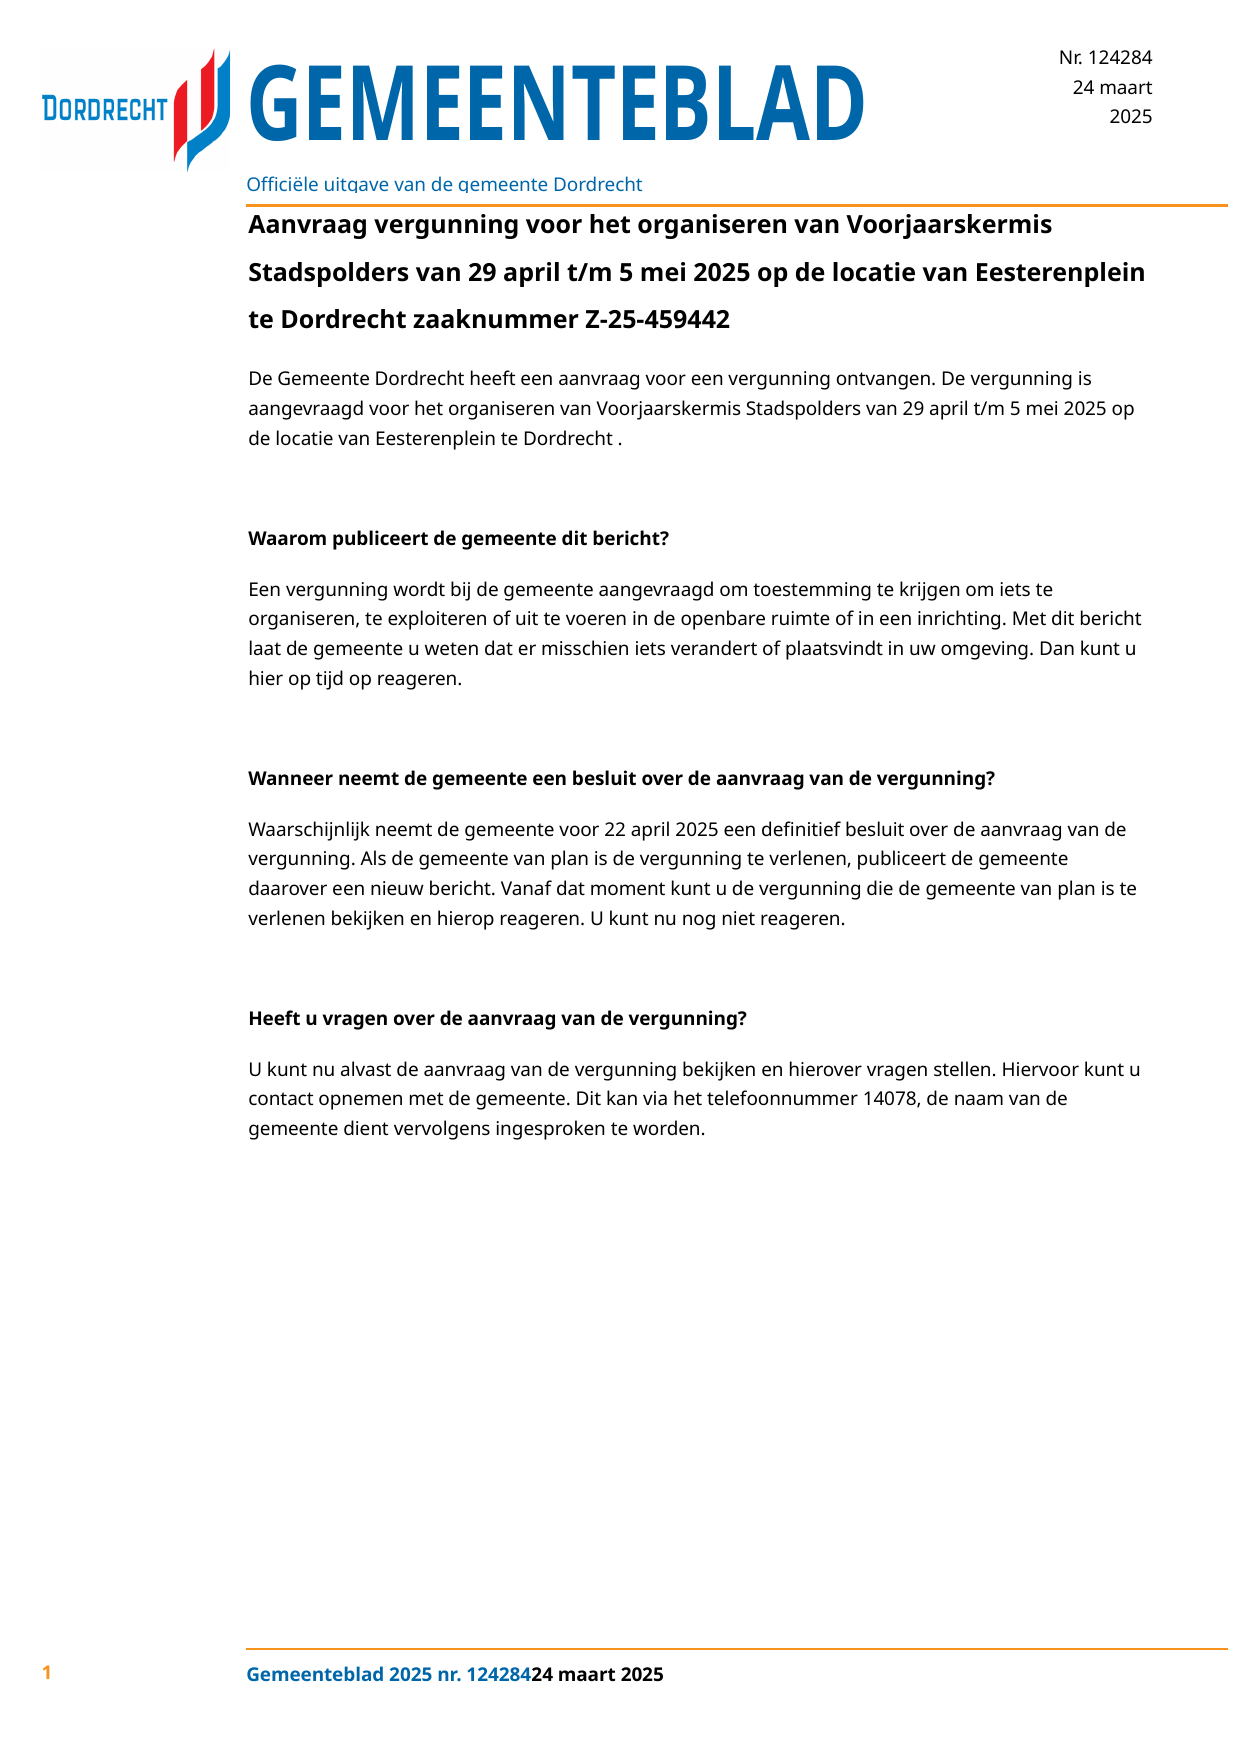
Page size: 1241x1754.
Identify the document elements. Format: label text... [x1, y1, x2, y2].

picture [41, 47, 231, 172]
text Heeft u vragen over de aanvraag van de vergunning? [248, 1006, 1152, 1031]
text Waarschijnlijk neemt de gemeente voor 22 april 2025 een definitief besluit over de aanvraag van de vergunning. Als de gemeente van plan is de vergunning te verlenen, publiceert de gemeente daarover een nieuw bericht. Vanaf dat moment kunt u de vergunning die de gemeente van plan is te verlenen bekijken en hierop reageren. U kunt nu nog niet reageren. [248, 816, 1152, 930]
text Waarom publiceert de gemeente dit bericht? [248, 526, 1152, 551]
text Aanvraag vergunning voor het organiseren van Voorjaarskermis Stadspolders van 29 april t/m 5 mei 2025 op de locatie van Eesterenplein te Dordrecht zaaknummer Z-25-459442 [248, 207, 1152, 336]
text U kunt nu alvast de aanvraag van de vergunning bekijken en hierover vragen stellen. Hiervoor kunt u contact opnemen met de gemeente. Dit kan via het telefoonnummer 14078, de naam van de gemeente dient vervolgens ingesproken te worden. [248, 1056, 1152, 1141]
text Wanneer neemt de gemeente een besluit over de aanvraag van de vergunning? [248, 766, 1152, 791]
text Een vergunning wordt bij de gemeente aangevraagd om toestemming te krijgen om iets te organiseren, te exploiteren of uit te voeren in de openbare ruimte of in een inrichting. Met dit bericht laat de gemeente u weten dat er misschien iets verandert of plaatsvindt in uw omgeving. Dan kunt u hier op tijd op reageren. [248, 576, 1152, 690]
text De Gemeente Dordrecht heeft een aanvraag voor een vergunning ontvangen. De vergunning is aangevraagd voor het organiseren van Voorjaarskermis Stadspolders van 29 april t/m 5 mei 2025 op de locatie van Eesterenplein te Dordrecht . [248, 366, 1152, 450]
